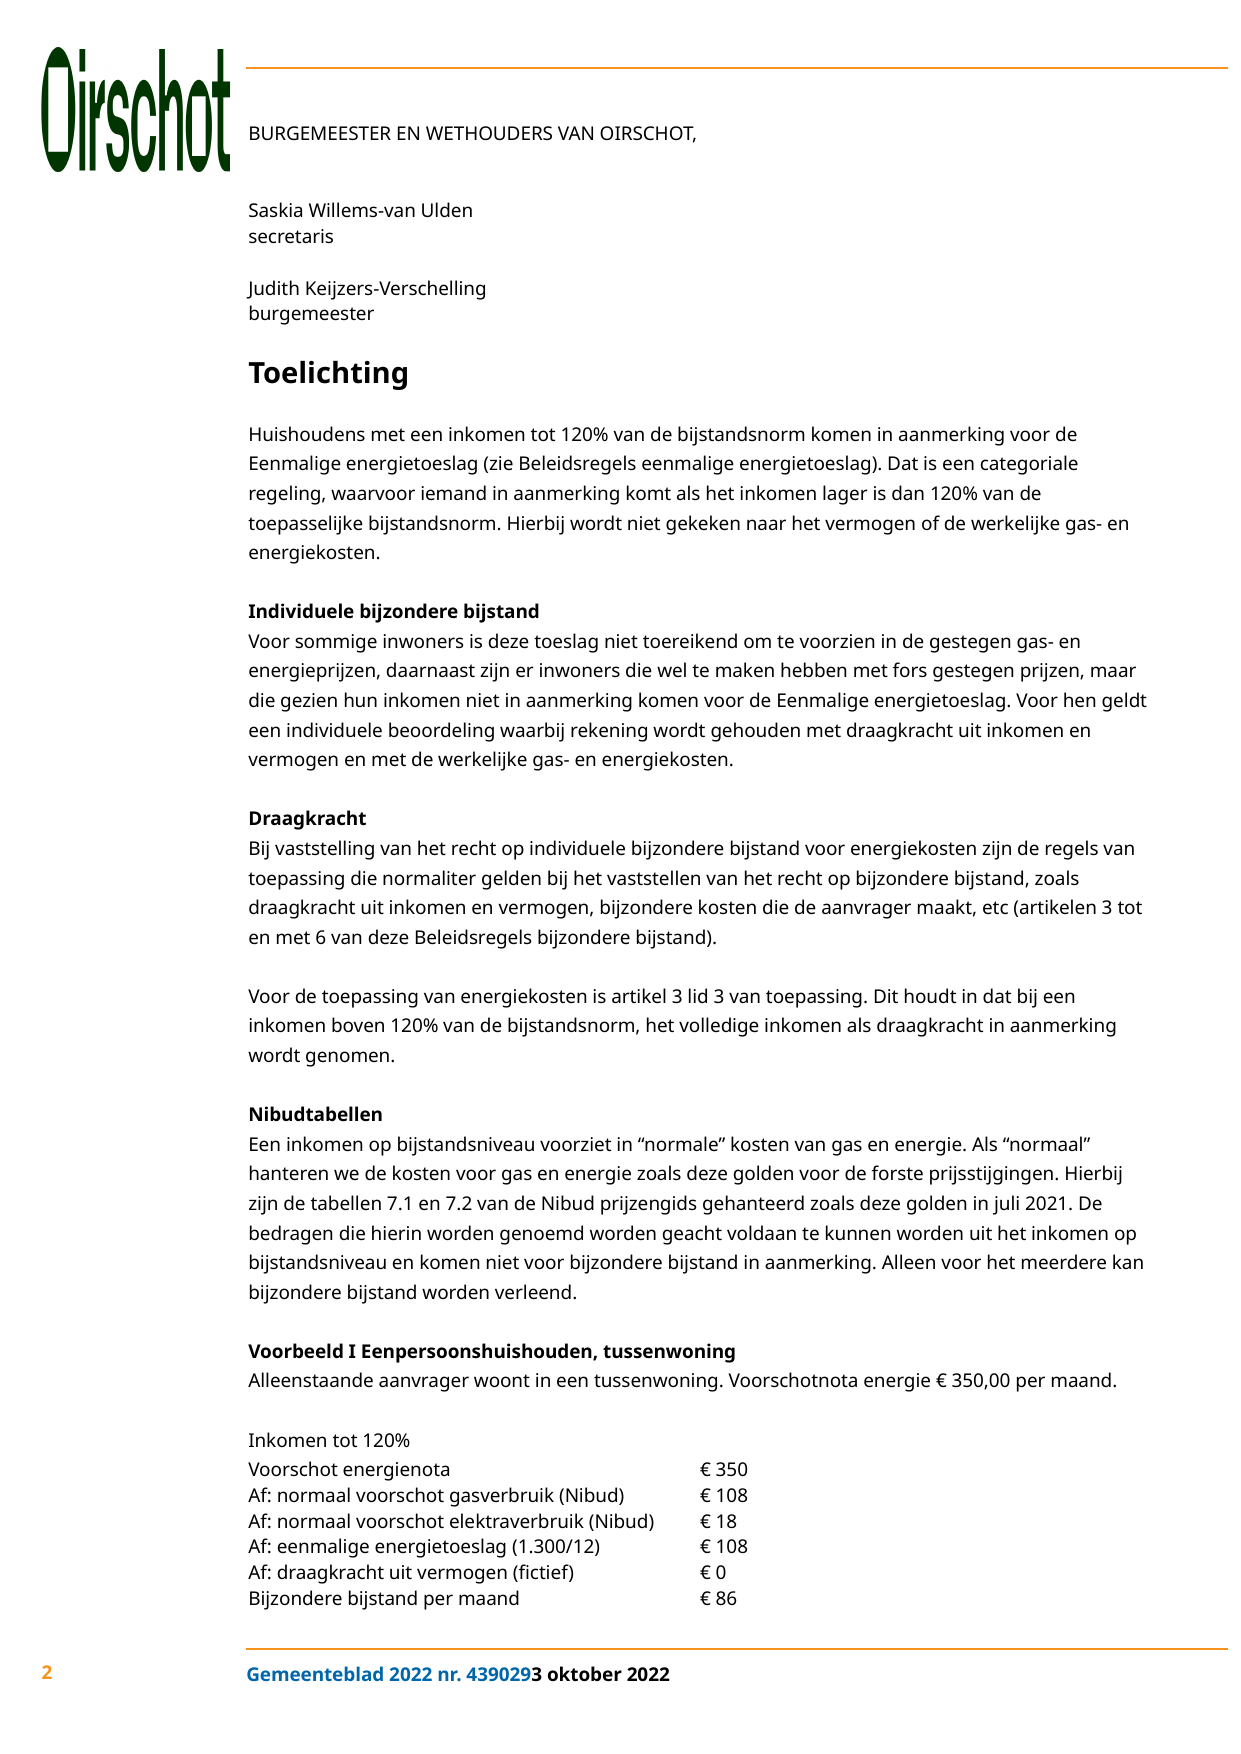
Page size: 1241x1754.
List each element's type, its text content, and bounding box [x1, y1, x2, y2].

text Inkomen tot 120% [248, 1427, 1152, 1452]
text secretaris [248, 223, 1152, 249]
table_cell € 18 [700, 1508, 1152, 1534]
table_cell Af: draagkracht uit vermogen (fictief) [248, 1559, 700, 1585]
text Voor sommige inwoners is deze toeslag niet toereikend om te voorzien in de gestegen gas- en energieprijzen, daarnaast zijn er inwoners die wel te maken hebben met fors gestegen prijzen, maar die gezien hun inkomen niet in aanmerking komen voor de Eenmalige energietoeslag. Voor hen geldt een individuele beoordeling waarbij rekening wordt gehouden met draagkracht uit inkomen en vermogen en met de werkelijke gas- en energiekosten. [248, 628, 1152, 772]
table_cell Af: normaal voorschot elektraverbruik (Nibud) [248, 1508, 700, 1534]
table_cell € 86 [700, 1585, 1152, 1611]
text Draagkracht [248, 806, 1152, 831]
text Bij vaststelling van het recht op individuele bijzondere bijstand voor energiekosten zijn de regels van toepassing die normaliter gelden bij het vaststellen van het recht op bijzondere bijstand, zoals draagkracht uit inkomen en vermogen, bijzondere kosten die de aanvrager maakt, etc (artikelen 3 tot en met 6 van deze Beleidsregels bijzondere bijstand). [248, 835, 1152, 949]
table_cell € 108 [700, 1482, 1152, 1508]
table_header € 350 [700, 1456, 1152, 1482]
table_cell Af: eenmalige energietoeslag (1.300/12) [248, 1534, 700, 1559]
text Een inkomen op bijstandsniveau voorziet in “normale” kosten van gas en energie. Als “normaal” hanteren we de kosten voor gas en energie zoals deze golden voor de forste prijsstijgingen. Hierbij zijn de tabellen 7.1 en 7.2 van de Nibud prijzengids gehanteerd zoals deze golden in juli 2021. De bedragen die hierin worden genoemd worden geacht voldaan te kunnen worden uit het inkomen op bijstandsniveau en komen niet voor bijzondere bijstand in aanmerking. Alleen voor het meerdere kan bijzondere bijstand worden verleend. [248, 1131, 1152, 1304]
text Saskia Willems-van Ulden [248, 198, 1152, 223]
text Judith Keijzers-Verschelling [248, 275, 1152, 301]
text burgemeester [248, 301, 1152, 326]
text BURGEMEESTER EN WETHOUDERS VAN OIRSCHOT, [248, 121, 1152, 146]
table_cell € 0 [700, 1559, 1152, 1585]
text Individuele bijzondere bijstand [248, 598, 1152, 624]
table_cell € 108 [700, 1534, 1152, 1559]
text Alleenstaande aanvrager woont in een tussenwoning. Voorschotnota energie € 350,00 per maand. [248, 1368, 1152, 1393]
text Huishoudens met een inkomen tot 120% van de bijstandsnorm komen in aanmerking voor de Eenmalige energietoeslag (zie Beleidsregels eenmalige energietoeslag). Dat is een categoriale regeling, waarvoor iemand in aanmerking komt als het inkomen lager is dan 120% van de toepasselijke bijstandsnorm. Hierbij wordt niet gekeken naar het vermogen of de werkelijke gas- en energiekosten. [248, 421, 1152, 565]
text Nibudtabellen [248, 1101, 1152, 1127]
text Toelichting [248, 352, 1152, 392]
text Voor de toepassing van energiekosten is artikel 3 lid 3 van toepassing. Dit houdt in dat bij een inkomen boven 120% van de bijstandsnorm, het volledige inkomen als draagkracht in aanmerking wordt genomen. [248, 983, 1152, 1068]
table_cell Bijzondere bijstand per maand [248, 1585, 700, 1611]
table_cell Af: normaal voorschot gasverbruik (Nibud) [248, 1482, 700, 1508]
table_header Voorschot energienota [248, 1456, 700, 1482]
picture [41, 47, 231, 172]
text Voorbeeld I Eenpersoonshuishouden, tussenwoning [248, 1338, 1152, 1364]
